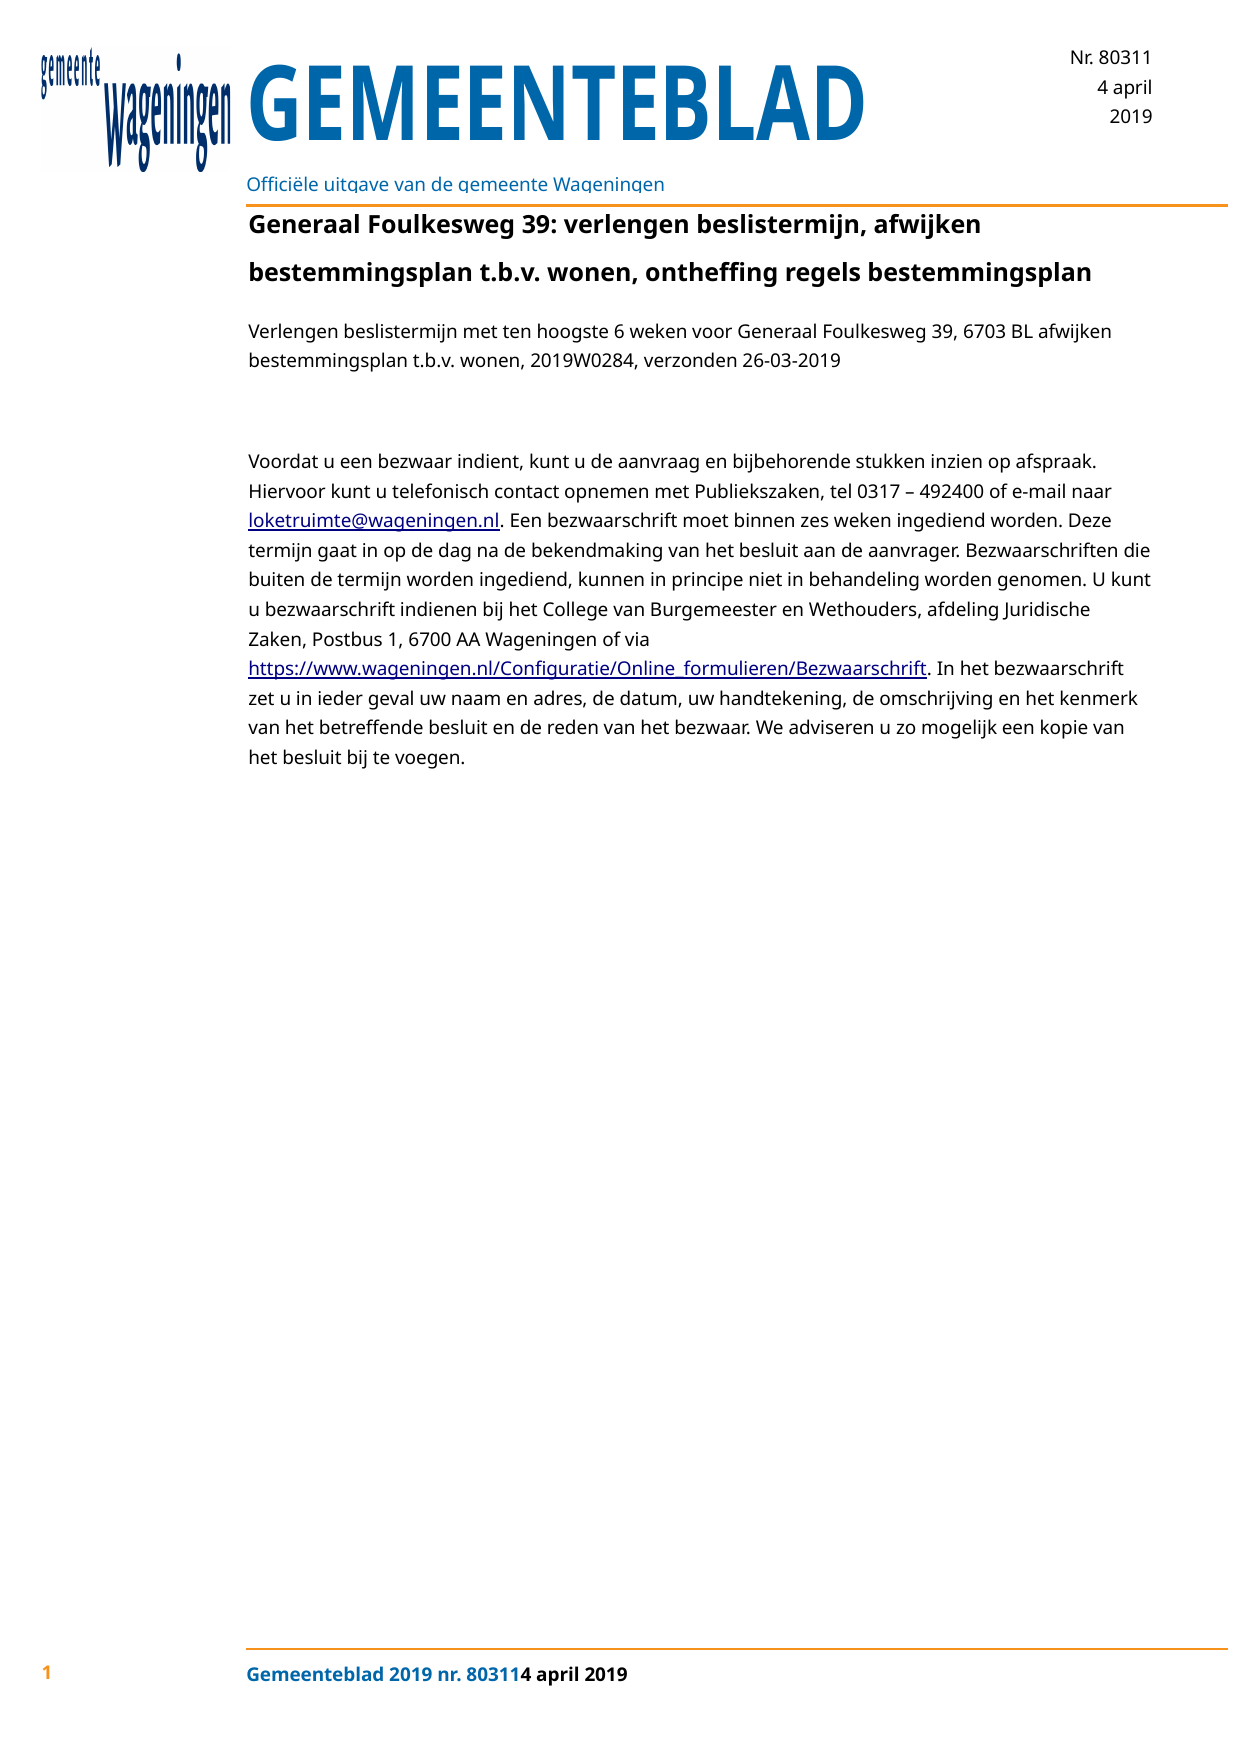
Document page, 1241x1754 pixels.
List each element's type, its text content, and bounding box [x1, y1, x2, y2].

text Voordat u een bezwaar indient, kunt u de aanvraag en bijbehorende stukken inzien op afspraak. Hiervoor kunt u telefonisch contact opnemen met Publiekszaken, tel 0317 – 492400 of e-mail naar loketruimte@wageningen.nl. Een bezwaarschrift moet binnen zes weken ingediend worden. Deze termijn gaat in op de dag na de bekendmaking van het besluit aan de aanvrager. Bezwaarschriften die buiten de termijn worden ingediend, kunnen in principe niet in behandeling worden genomen. U kunt u bezwaarschrift indienen bij het College van Burgemeester en Wethouders, afdeling Juridische Zaken, Postbus 1, 6700 AA Wageningen of via https://www.wageningen.nl/Configuratie/Online_formulieren/Bezwaarschrift. In het bezwaarschrift zet u in ieder geval uw naam en adres, de datum, uw handtekening, de omschrijving en het kenmerk van het betreffende besluit en de reden van het bezwaar. We adviseren u zo mogelijk een kopie van het besluit bij te voegen. [248, 448, 1152, 770]
picture [41, 47, 231, 172]
text Generaal Foulkesweg 39: verlengen beslistermijn, afwijken bestemmingsplan t.b.v. wonen, ontheffing regels bestemmingsplan [248, 207, 1152, 288]
text Verlengen beslistermijn met ten hoogste 6 weken voor Generaal Foulkesweg 39, 6703 BL afwijken bestemmingsplan t.b.v. wonen, 2019W0284, verzonden 26-03-2019 [248, 318, 1152, 373]
